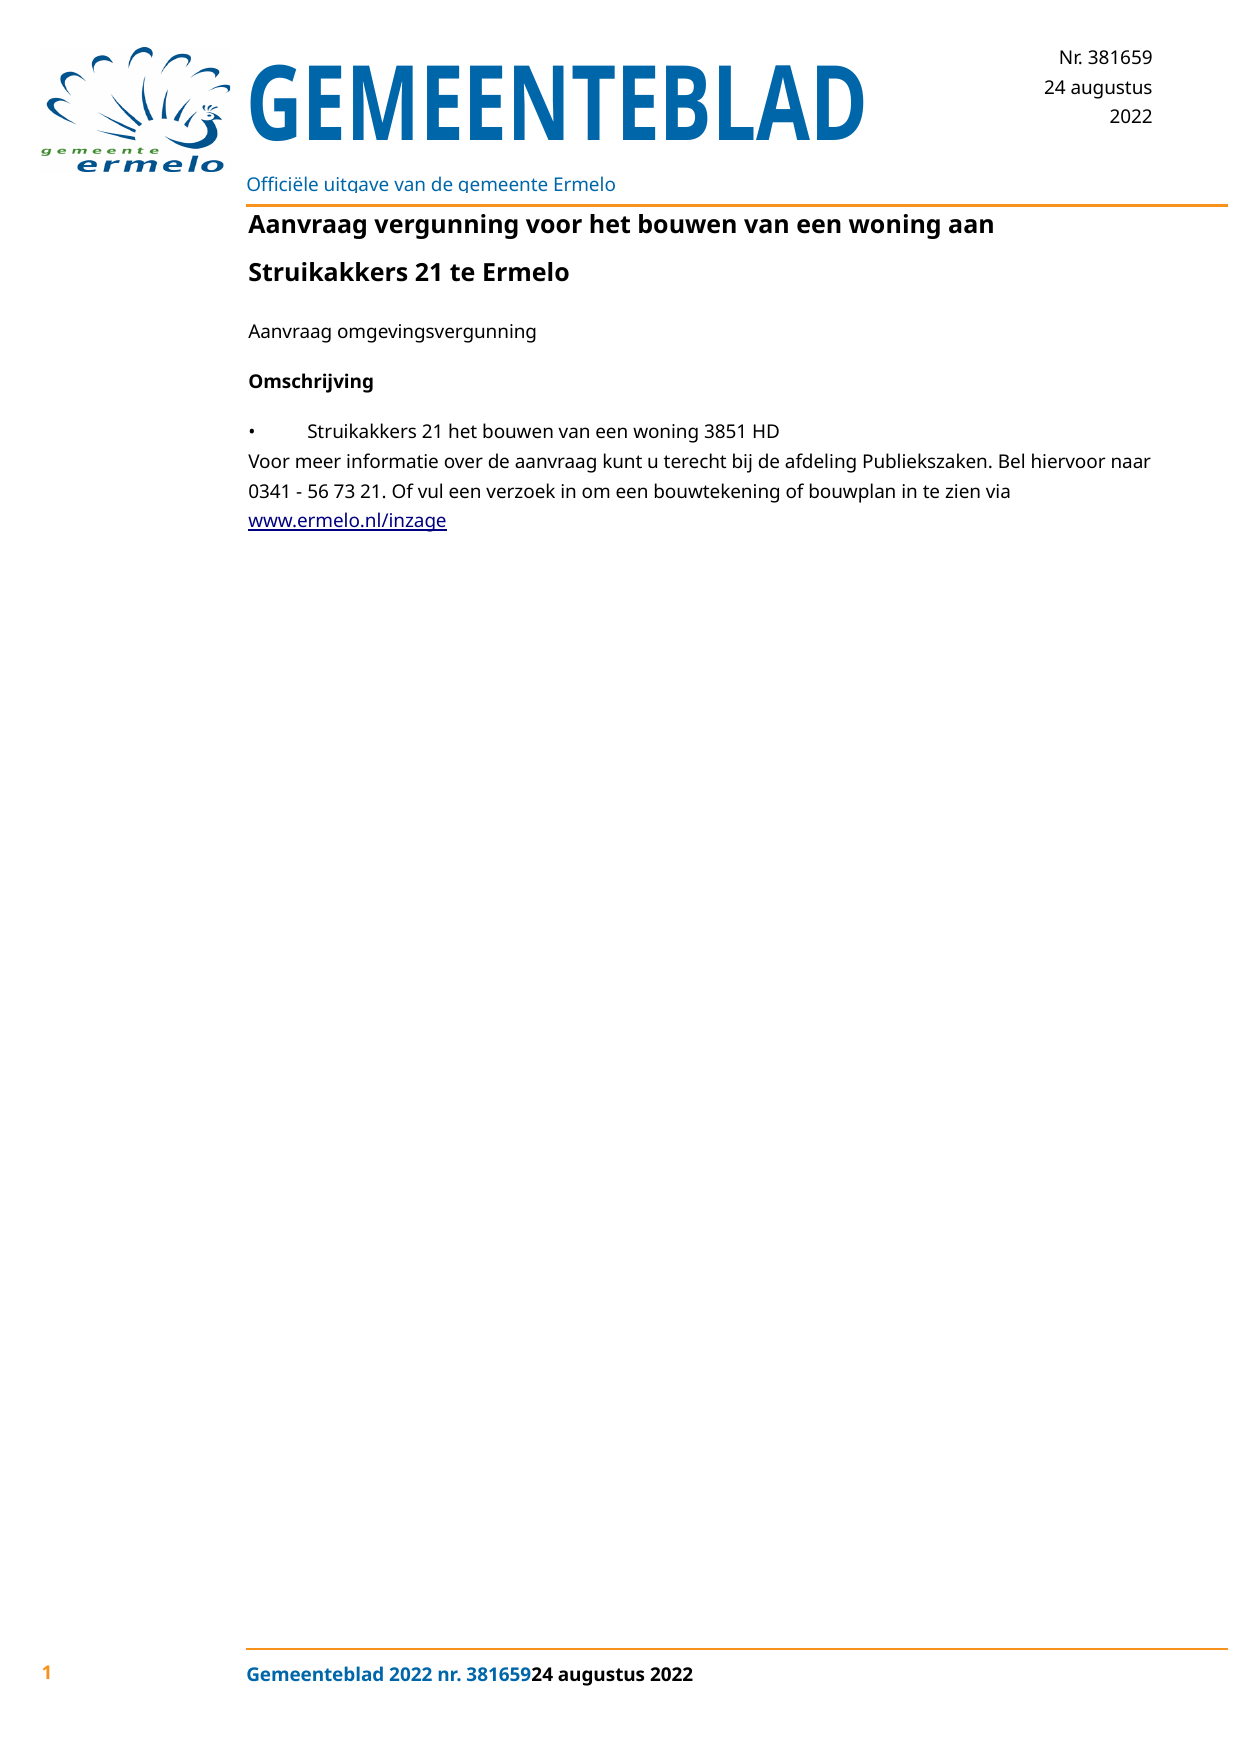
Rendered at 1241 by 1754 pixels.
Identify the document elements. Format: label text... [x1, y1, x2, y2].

text Aanvraag omgevingsvergunning [248, 318, 1152, 344]
picture [41, 47, 231, 172]
list Struikakkers 21 het bouwen van een woning 3851 HD [248, 419, 1152, 444]
text Aanvraag vergunning voor het bouwen van een woning aan Struikakkers 21 te Ermelo [248, 207, 1152, 288]
text Omschrijving [248, 368, 1152, 394]
text Voor meer informatie over de aanvraag kunt u terecht bij de afdeling Publiekszaken. Bel hiervoor naar 0341 - 56 73 21. Of vul een verzoek in om een bouwtekening of bouwplan in te zien via www.ermelo.nl/inzage [248, 448, 1152, 533]
